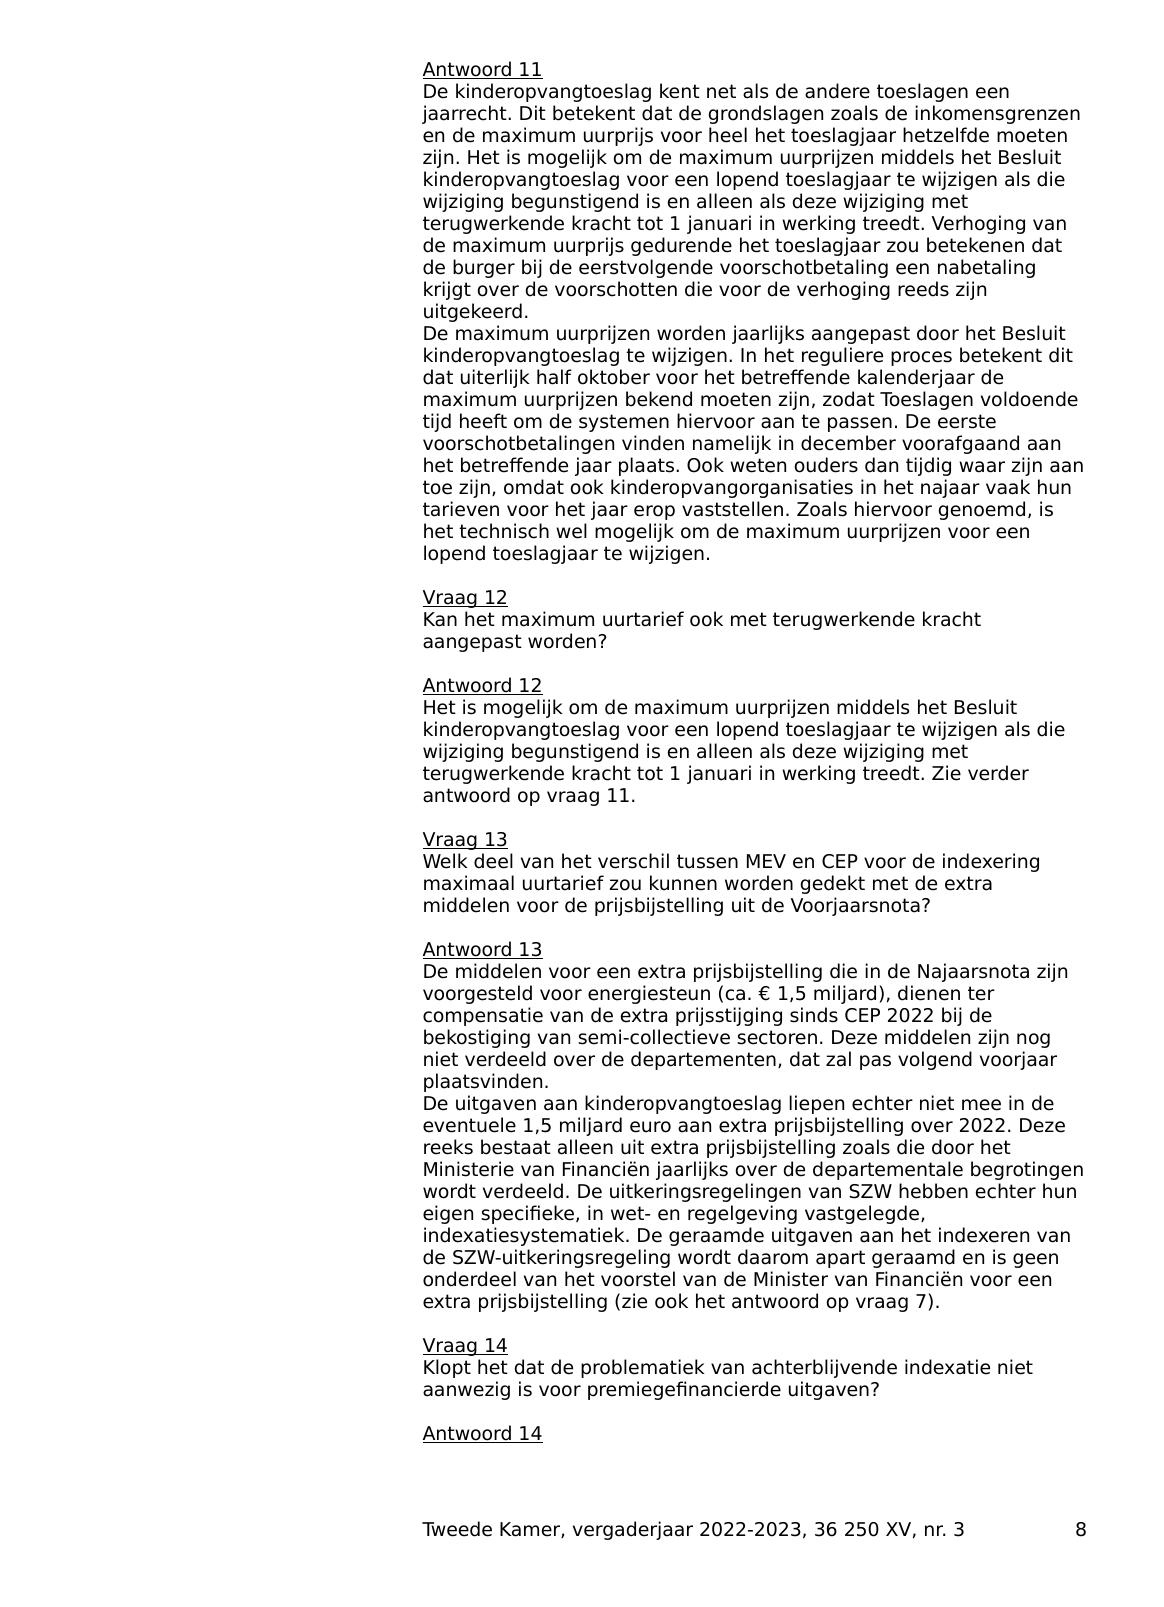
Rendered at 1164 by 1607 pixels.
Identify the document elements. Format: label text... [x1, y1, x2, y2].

text Vraag 14 [422, 1335, 1087, 1357]
text Vraag 13 [422, 829, 1087, 851]
text Kan het maximum uurtarief ook met terugwerkende kracht aangepast worden? [422, 609, 1087, 653]
text Klopt het dat de problematiek van achterblijvende indexatie niet aanwezig is voor premiegefinancierde uitgaven? [422, 1357, 1087, 1401]
text Antwoord 11 [422, 59, 1087, 81]
text De uitgaven aan kinderopvangtoeslag liepen echter niet mee in de eventuele 1,5 miljard euro aan extra prijsbijstelling over 2022. Deze reeks bestaat alleen uit extra prijsbijstelling zoals die door het Ministerie van Financiën jaarlijks over de departementale begrotingen wordt verdeeld. De uitkeringsregelingen van SZW hebben echter hun eigen specifieke, in wet- en regelgeving vastgelegde, indexatiesystematiek. De geraamde uitgaven aan het indexeren van de SZW-uitkeringsregeling wordt daarom apart geraamd en is geen onderdeel van het voorstel van de Minister van Financiën voor een extra prijsbijstelling (zie ook het antwoord op vraag 7). [422, 1093, 1087, 1313]
text Antwoord 14 [422, 1423, 1087, 1445]
text Vraag 12 [422, 587, 1087, 609]
text Welk deel van het verschil tussen MEV en CEP voor de indexering maximaal uurtarief zou kunnen worden gedekt met de extra middelen voor de prijsbijstelling uit de Voorjaarsnota? [422, 851, 1087, 917]
text Het is mogelijk om de maximum uurprijzen middels het Besluit kinderopvangtoeslag voor een lopend toeslagjaar te wijzigen als die wijziging begunstigend is en alleen als deze wijziging met terugwerkende kracht tot 1 januari in werking treedt. Zie verder antwoord op vraag 11. [422, 697, 1087, 807]
text Antwoord 13 [422, 939, 1087, 961]
text Antwoord 12 [422, 675, 1087, 697]
text De maximum uurprijzen worden jaarlijks aangepast door het Besluit kinderopvangtoeslag te wijzigen. In het reguliere proces betekent dit dat uiterlijk half oktober voor het betreffende kalenderjaar de maximum uurprijzen bekend moeten zijn, zodat Toeslagen voldoende tijd heeft om de systemen hiervoor aan te passen. De eerste voorschotbetalingen vinden namelijk in december voorafgaand aan het betreffende jaar plaats. Ook weten ouders dan tijdig waar zijn aan toe zijn, omdat ook kinderopvangorganisaties in het najaar vaak hun tarieven voor het jaar erop vaststellen. Zoals hiervoor genoemd, is het technisch wel mogelijk om de maximum uurprijzen voor een lopend toeslagjaar te wijzigen. [422, 323, 1087, 564]
text De kinderopvangtoeslag kent net als de andere toeslagen een jaarrecht. Dit betekent dat de grondslagen zoals de inkomensgrenzen en de maximum uurprijs voor heel het toeslagjaar hetzelfde moeten zijn. Het is mogelijk om de maximum uurprijzen middels het Besluit kinderopvangtoeslag voor een lopend toeslagjaar te wijzigen als die wijziging begunstigend is en alleen als deze wijziging met terugwerkende kracht tot 1 januari in werking treedt. Verhoging van de maximum uurprijs gedurende het toeslagjaar zou betekenen dat de burger bij de eerstvolgende voorschotbetaling een nabetaling krijgt over de voorschotten die voor de verhoging reeds zijn uitgekeerd. [422, 81, 1087, 323]
text De middelen voor een extra prijsbijstelling die in de Najaarsnota zijn voorgesteld voor energiesteun (ca. € 1,5 miljard), dienen ter compensatie van de extra prijsstijging sinds CEP 2022 bij de bekostiging van semi-collectieve sectoren. Deze middelen zijn nog niet verdeeld over de departementen, dat zal pas volgend voorjaar plaatsvinden. [422, 961, 1087, 1093]
